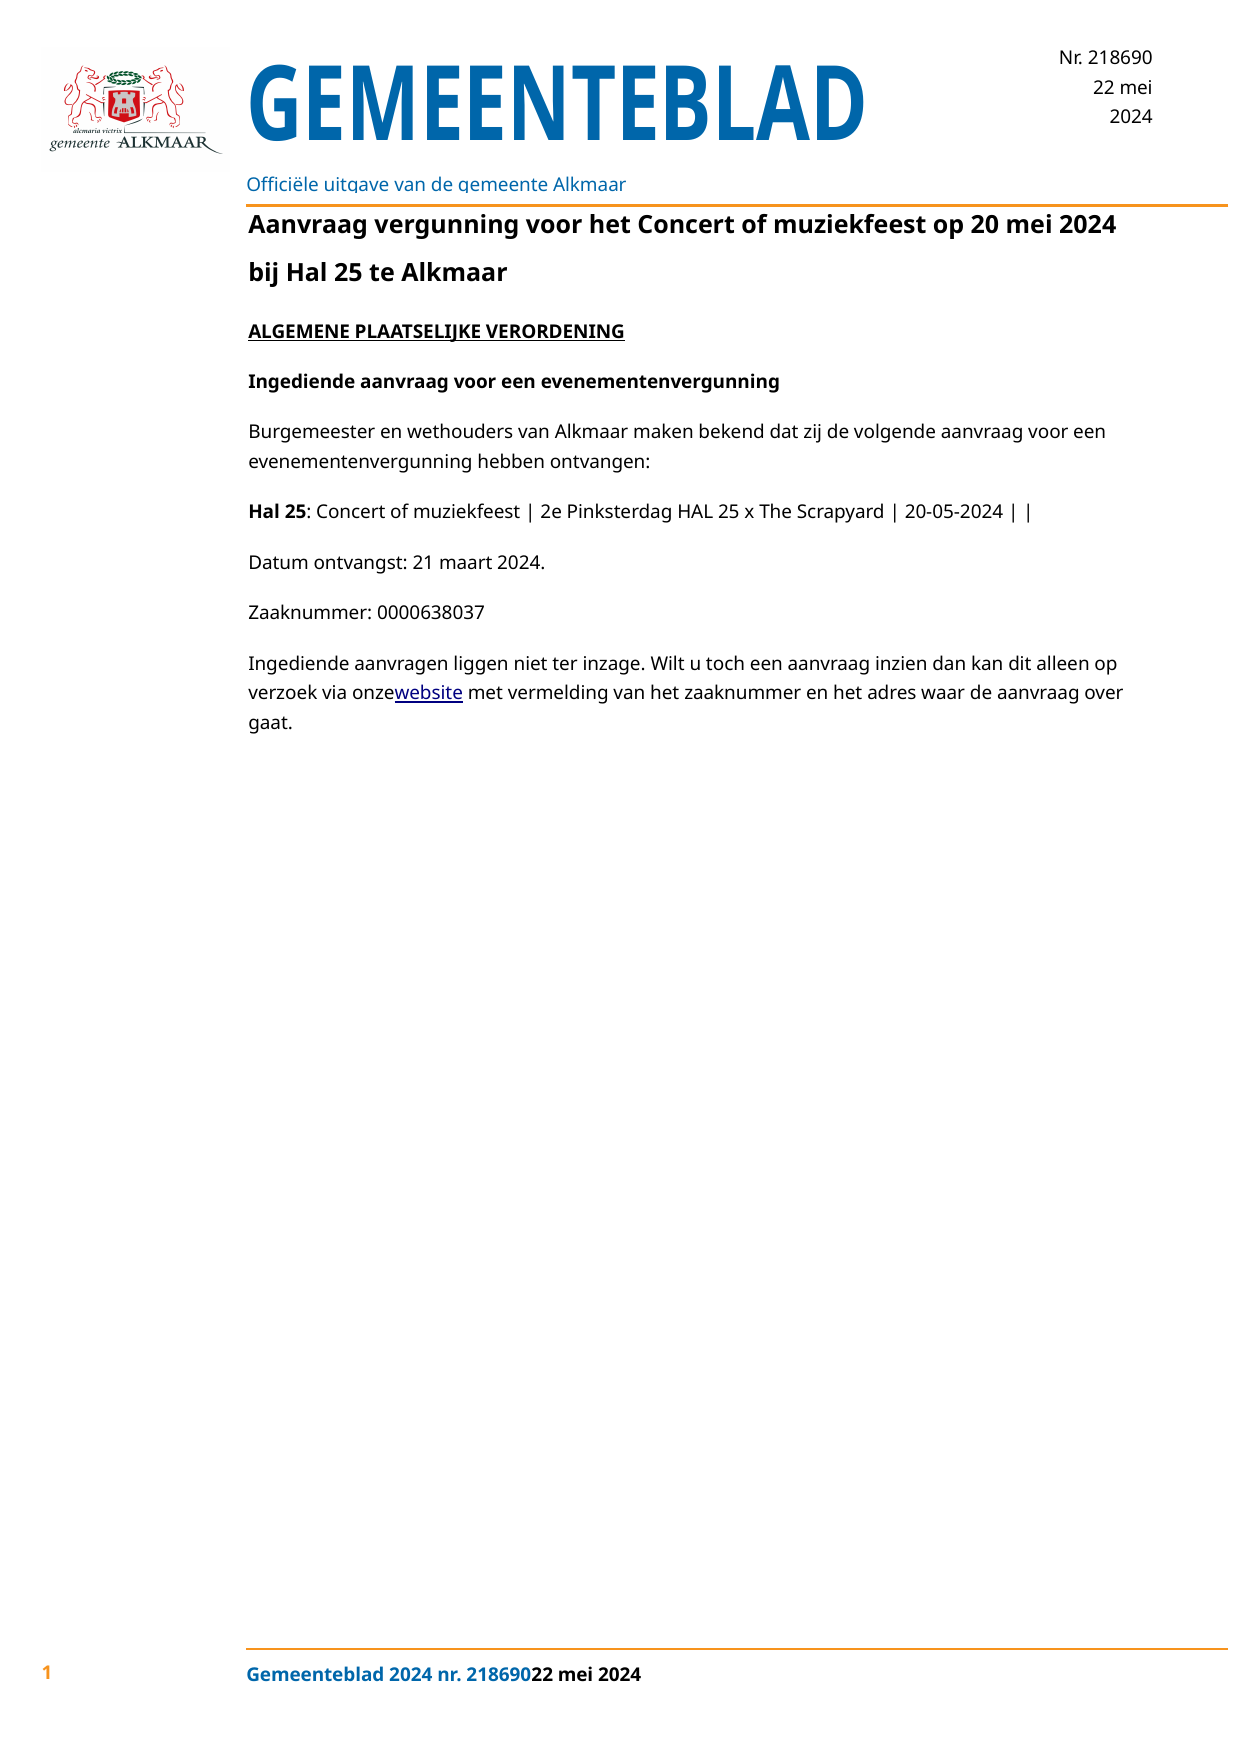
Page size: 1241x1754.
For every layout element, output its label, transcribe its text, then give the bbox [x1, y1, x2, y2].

text Aanvraag vergunning voor het Concert of muziekfeest op 20 mei 2024 bij Hal 25 te Alkmaar [248, 207, 1152, 288]
text Ingediende aanvraag voor een evenementenvergunning [248, 368, 1152, 394]
text Burgemeester en wethouders van Alkmaar maken bekend dat zij de volgende aanvraag voor een evenementenvergunning hebben ontvangen: [248, 419, 1152, 474]
text Zaaknummer: 0000638037 [248, 599, 1152, 625]
picture [41, 47, 231, 172]
text Hal 25: Concert of muziekfeest | 2e Pinksterdag HAL 25 x The Scrapyard | 20-05-2024 | | [248, 499, 1152, 524]
text ALGEMENE PLAATSELIJKE VERORDENING [248, 318, 1152, 344]
text Datum ontvangst: 21 maart 2024. [248, 549, 1152, 575]
text Ingediende aanvragen liggen niet ter inzage. Wilt u toch een aanvraag inzien dan kan dit alleen op verzoek via onzewebsite met vermelding van het zaaknummer en het adres waar de aanvraag over gaat. [248, 650, 1152, 735]
